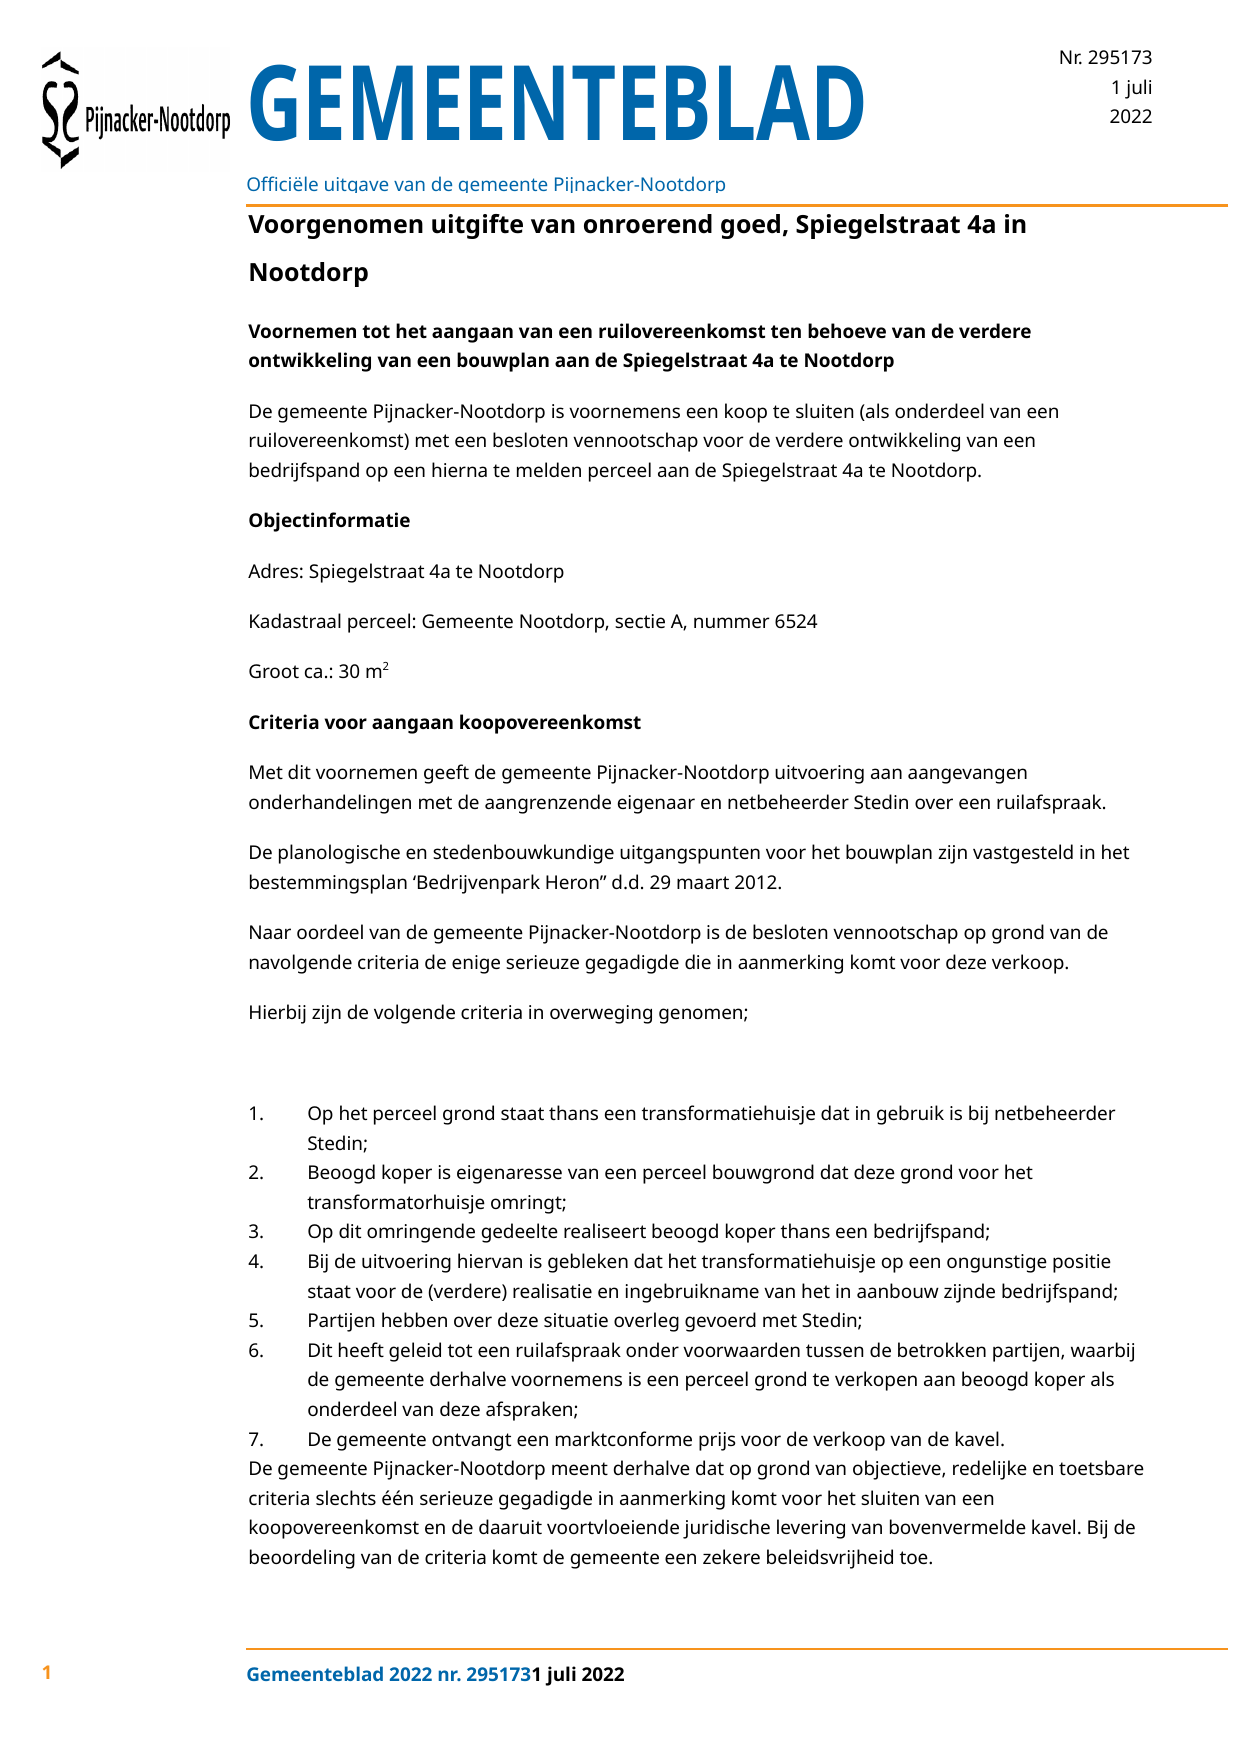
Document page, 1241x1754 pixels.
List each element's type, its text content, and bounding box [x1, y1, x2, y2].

text Groot ca.: 30 m2 [248, 659, 1152, 684]
text Naar oordeel van de gemeente Pijnacker-Nootdorp is de besloten vennootschap op grond van de navolgende criteria de enige serieuze gegadigde die in aanmerking komt voor deze verkoop. [248, 919, 1152, 975]
text De gemeente Pijnacker-Nootdorp is voornemens een koop te sluiten (als onderdeel van een ruilovereenkomst) met een besloten vennootschap voor de verdere ontwikkeling van een bedrijfspand op een hierna te melden perceel aan de Spiegelstraat 4a te Nootdorp. [248, 398, 1152, 483]
text Voornemen tot het aangaan van een ruilovereenkomst ten behoeve van de verdere ontwikkeling van een bouwplan aan de Spiegelstraat 4a te Nootdorp [248, 318, 1152, 373]
text De planologische en stedenbouwkundige uitgangspunten voor het bouwplan zijn vastgesteld in het bestemmingsplan ‘Bedrijvenpark Heron” d.d. 29 maart 2012. [248, 839, 1152, 895]
text Voorgenomen uitgifte van onroerend goed, Spiegelstraat 4a in Nootdorp [248, 207, 1152, 288]
text Met dit voornemen geeft de gemeente Pijnacker-Nootdorp uitvoering aan aangevangen onderhandelingen met de aangrenzende eigenaar en netbeheerder Stedin over een ruilafspraak. [248, 759, 1152, 815]
list Dit heeft geleid tot een ruilafspraak onder voorwaarden tussen de betrokken partijen, waarbij de gemeente derhalve voornemens is een perceel grond te verkopen aan beoogd koper als onderdeel van deze afspraken; [248, 1337, 1152, 1422]
list Op het perceel grond staat thans een transformatiehuisje dat in gebruik is bij netbeheerder Stedin; [248, 1100, 1152, 1156]
list Partijen hebben over deze situatie overleg gevoerd met Stedin; [248, 1307, 1152, 1333]
text Criteria voor aangaan koopovereenkomst [248, 709, 1152, 735]
text Hierbij zijn de volgende criteria in overweging genomen; [248, 999, 1152, 1025]
list Bij de uitvoering hiervan is gebleken dat het transformatiehuisje op een ongunstige positie staat voor de (verdere) realisatie en ingebruikname van het in aanbouw zijnde bedrijfspand; [248, 1248, 1152, 1304]
list Beoogd koper is eigenaresse van een perceel bouwgrond dat deze grond voor het transformatorhuisje omringt; [248, 1159, 1152, 1215]
list De gemeente ontvangt een marktconforme prijs voor de verkoop van de kavel. [248, 1426, 1152, 1452]
text Objectinformatie [248, 507, 1152, 533]
list Op dit omringende gedeelte realiseert beoogd koper thans een bedrijfspand; [248, 1219, 1152, 1244]
text Adres: Spiegelstraat 4a te Nootdorp [248, 558, 1152, 584]
picture [41, 47, 231, 172]
text Kadastraal perceel: Gemeente Nootdorp, sectie A, nummer 6524 [248, 608, 1152, 634]
text De gemeente Pijnacker-Nootdorp meent derhalve dat op grond van objectieve, redelijke en toetsbare criteria slechts één serieuze gegadigde in aanmerking komt voor het sluiten van een koopovereenkomst en de daaruit voortvloeiende juridische levering van bovenvermelde kavel. Bij de beoordeling van de criteria komt de gemeente een zekere beleidsvrijheid toe. [248, 1455, 1152, 1570]
